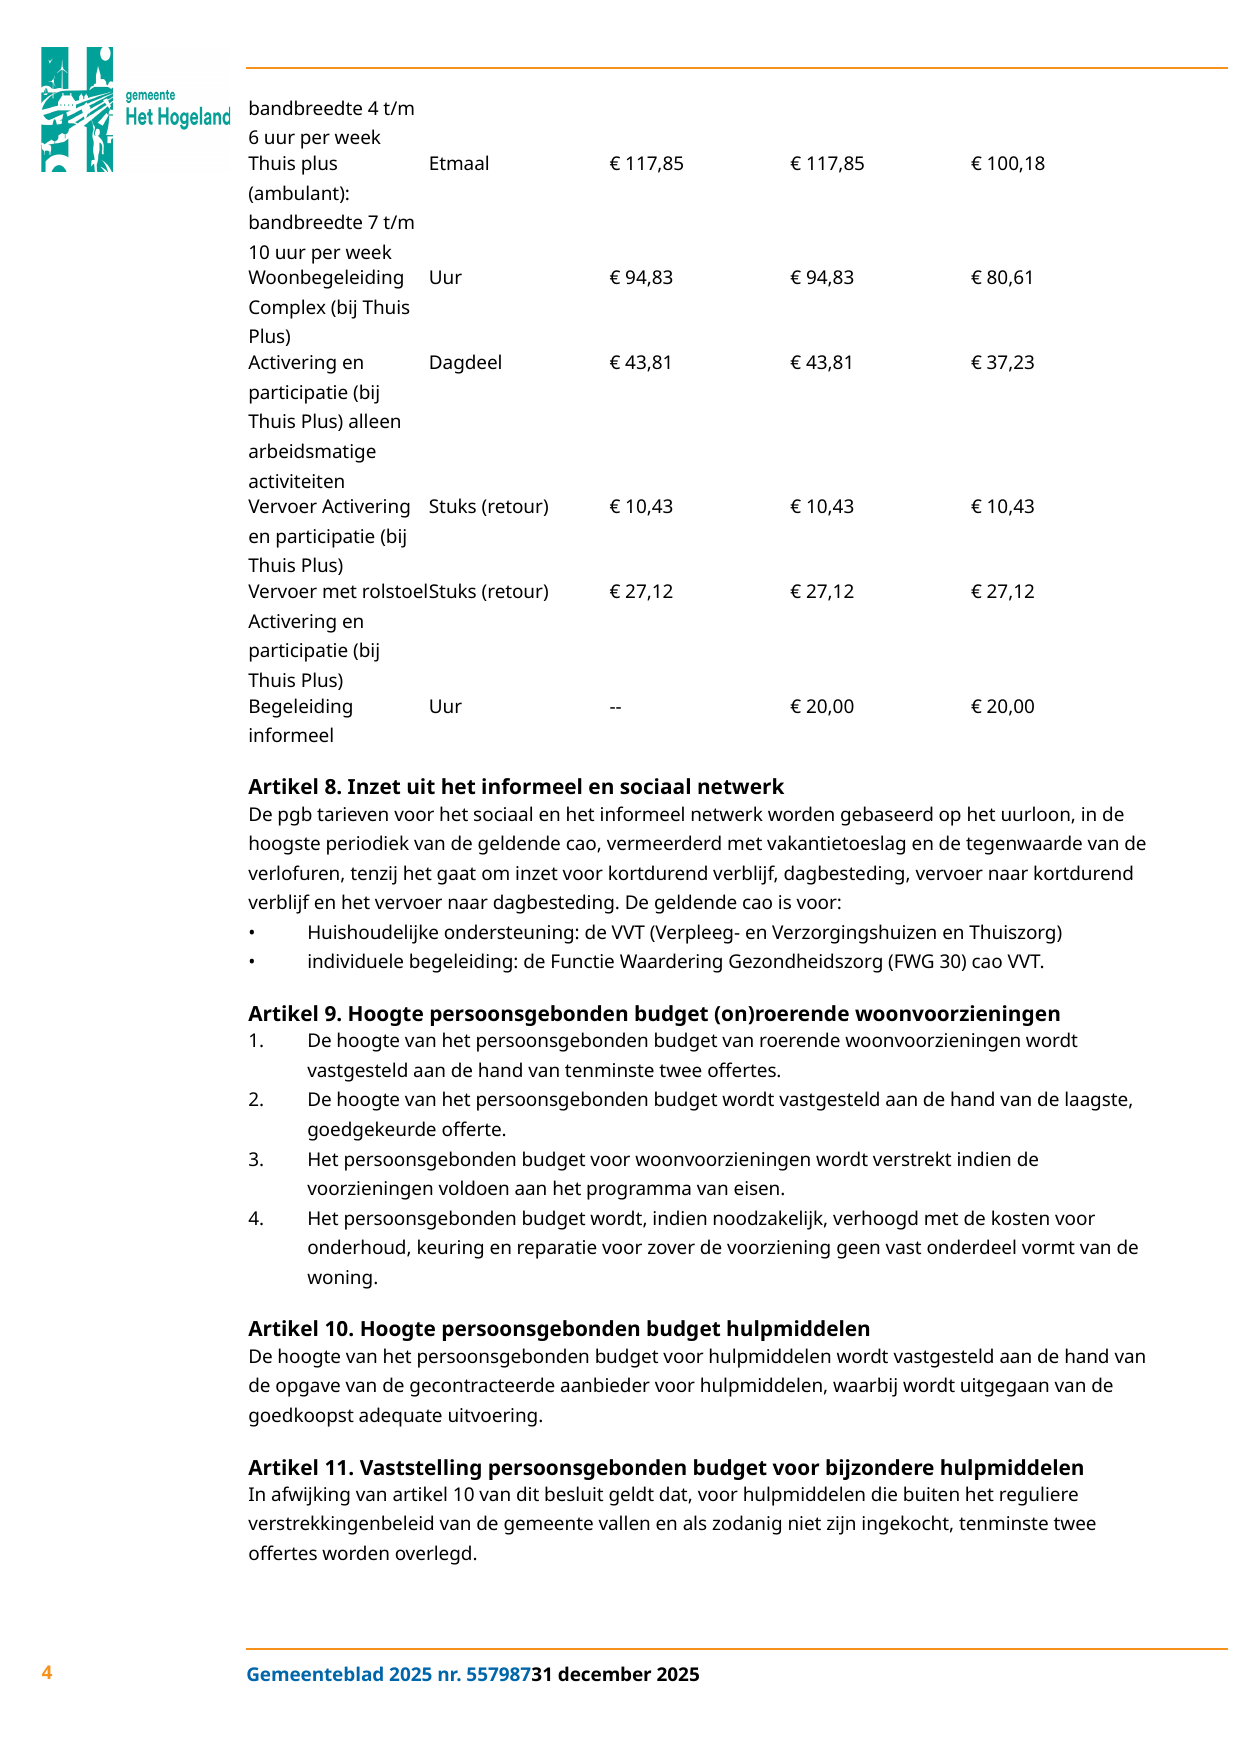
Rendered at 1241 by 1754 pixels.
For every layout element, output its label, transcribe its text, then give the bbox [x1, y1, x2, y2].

text In afwijking van artikel 10 van dit besluit geldt dat, voor hulpmiddelen die buiten het reguliere verstrekkingenbeleid van de gemeente vallen en als zodanig niet zijn ingekocht, tenminste twee offertes worden overlegd. [248, 1481, 1152, 1566]
list De hoogte van het persoonsgebonden budget van roerende woonvoorzieningen wordt vastgesteld aan de hand van tenminste twee offertes. [248, 1027, 1152, 1083]
table_cell Stuks (retour) [429, 579, 609, 693]
table_cell € 117,85 [790, 150, 971, 264]
text De pgb tarieven voor het sociaal en het informeel netwerk worden gebaseerd op het uurloon, in de hoogste periodiek van de geldende cao, vermeerderd met vakantietoeslag en de tegenwaarde van de verlofuren, tenzij het gaat om inzet voor kortdurend verblijf, dagbesteding, vervoer naar kortdurend verblijf en het vervoer naar dagbesteding. De geldende cao is voor: [248, 801, 1152, 915]
table_cell Woonbegeleiding Complex (bij Thuis Plus) [248, 265, 429, 349]
table_cell Activering en participatie (bij Thuis Plus) alleen arbeidsmatige activiteiten [248, 350, 429, 493]
table_cell € 27,12 [609, 579, 790, 693]
picture [41, 47, 231, 172]
text Artikel 11. Vaststelling persoonsgebonden budget voor bijzondere hulpmiddelen [248, 1453, 1152, 1481]
text Artikel 9. Hoogte persoonsgebonden budget (on)roerende woonvoorzieningen [248, 999, 1152, 1027]
table_cell € 94,83 [609, 265, 790, 349]
table_cell € 10,43 [790, 494, 971, 578]
table_cell € 94,83 [790, 265, 971, 349]
table_cell € 27,12 [790, 579, 971, 693]
table_cell € 10,43 [609, 494, 790, 578]
list Huishoudelijke ondersteuning: de VVT (Verpleeg- en Verzorgingshuizen en Thuiszorg) [248, 919, 1152, 945]
table_cell Vervoer Activering en participatie (bij Thuis Plus) [248, 494, 429, 578]
text De hoogte van het persoonsgebonden budget voor hulpmiddelen wordt vastgesteld aan de hand van de opgave van de gecontracteerde aanbieder voor hulpmiddelen, waarbij wordt uitgegaan van de goedkoopst adequate uitvoering. [248, 1343, 1152, 1428]
table_cell [971, 95, 1152, 150]
table_cell Uur [429, 265, 609, 349]
table_cell € 43,81 [790, 350, 971, 493]
table_cell € 117,85 [609, 150, 790, 264]
table_cell € 27,12 [971, 579, 1152, 693]
list De hoogte van het persoonsgebonden budget wordt vastgesteld aan de hand van de laagste, goedgekeurde offerte. [248, 1087, 1152, 1142]
table_cell € 43,81 [609, 350, 790, 493]
table_cell Begeleiding informeel [248, 693, 429, 748]
table_cell Stuks (retour) [429, 494, 609, 578]
table_cell Vervoer met rolstoel Activering en participatie (bij Thuis Plus) [248, 579, 429, 693]
table_cell bandbreedte 4 t/m 6 uur per week [248, 95, 429, 150]
list Het persoonsgebonden budget wordt, indien noodzakelijk, verhoogd met de kosten voor onderhoud, keuring en reparatie voor zover de voorziening geen vast onderdeel vormt van de woning. [248, 1205, 1152, 1290]
table_cell € 80,61 [971, 265, 1152, 349]
table_cell Etmaal [429, 150, 609, 264]
table_cell [429, 95, 609, 150]
list individuele begeleiding: de Functie Waardering Gezondheidszorg (FWG 30) cao VVT. [248, 949, 1152, 974]
table_cell -- [609, 693, 790, 748]
table_cell € 10,43 [971, 494, 1152, 578]
text Artikel 8. Inzet uit het informeel en sociaal netwerk [248, 772, 1152, 801]
table_cell [609, 95, 790, 150]
table_cell Thuis plus (ambulant): bandbreedte 7 t/m 10 uur per week [248, 150, 429, 264]
table_cell € 100,18 [971, 150, 1152, 264]
table_cell € 37,23 [971, 350, 1152, 493]
text Artikel 10. Hoogte persoonsgebonden budget hulpmiddelen [248, 1314, 1152, 1343]
table_cell € 20,00 [790, 693, 971, 748]
table_cell Uur [429, 693, 609, 748]
table_cell € 20,00 [971, 693, 1152, 748]
table_cell [790, 95, 971, 150]
table_cell Dagdeel [429, 350, 609, 493]
list Het persoonsgebonden budget voor woonvoorzieningen wordt verstrekt indien de voorzieningen voldoen aan het programma van eisen. [248, 1146, 1152, 1201]
